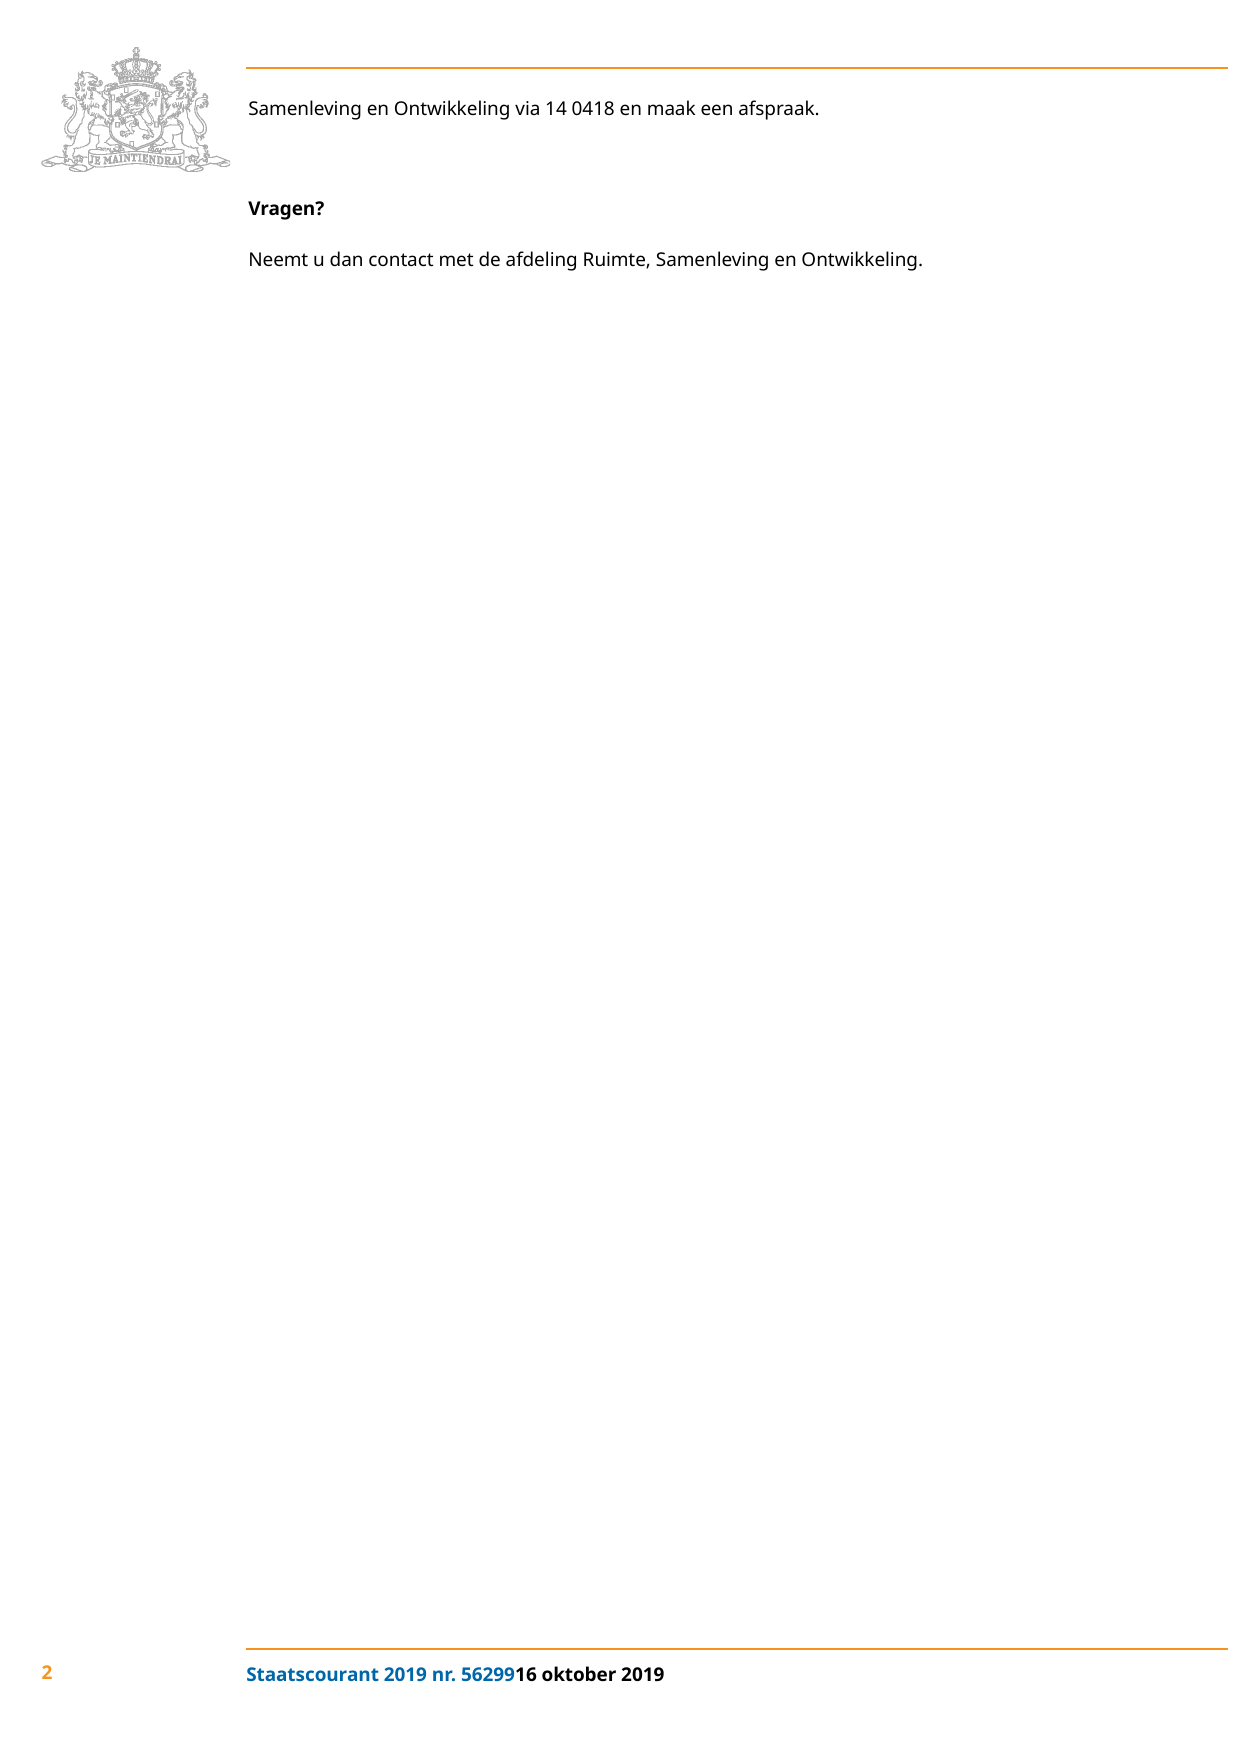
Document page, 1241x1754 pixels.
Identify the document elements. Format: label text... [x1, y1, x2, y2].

text Neemt u dan contact met de afdeling Ruimte, Samenleving en Ontwikkeling. [248, 246, 1152, 272]
picture [41, 47, 231, 172]
text Samenleving en Ontwikkeling via 14 0418 en maak een afspraak. [248, 95, 1152, 121]
text Vragen? [248, 196, 1152, 221]
